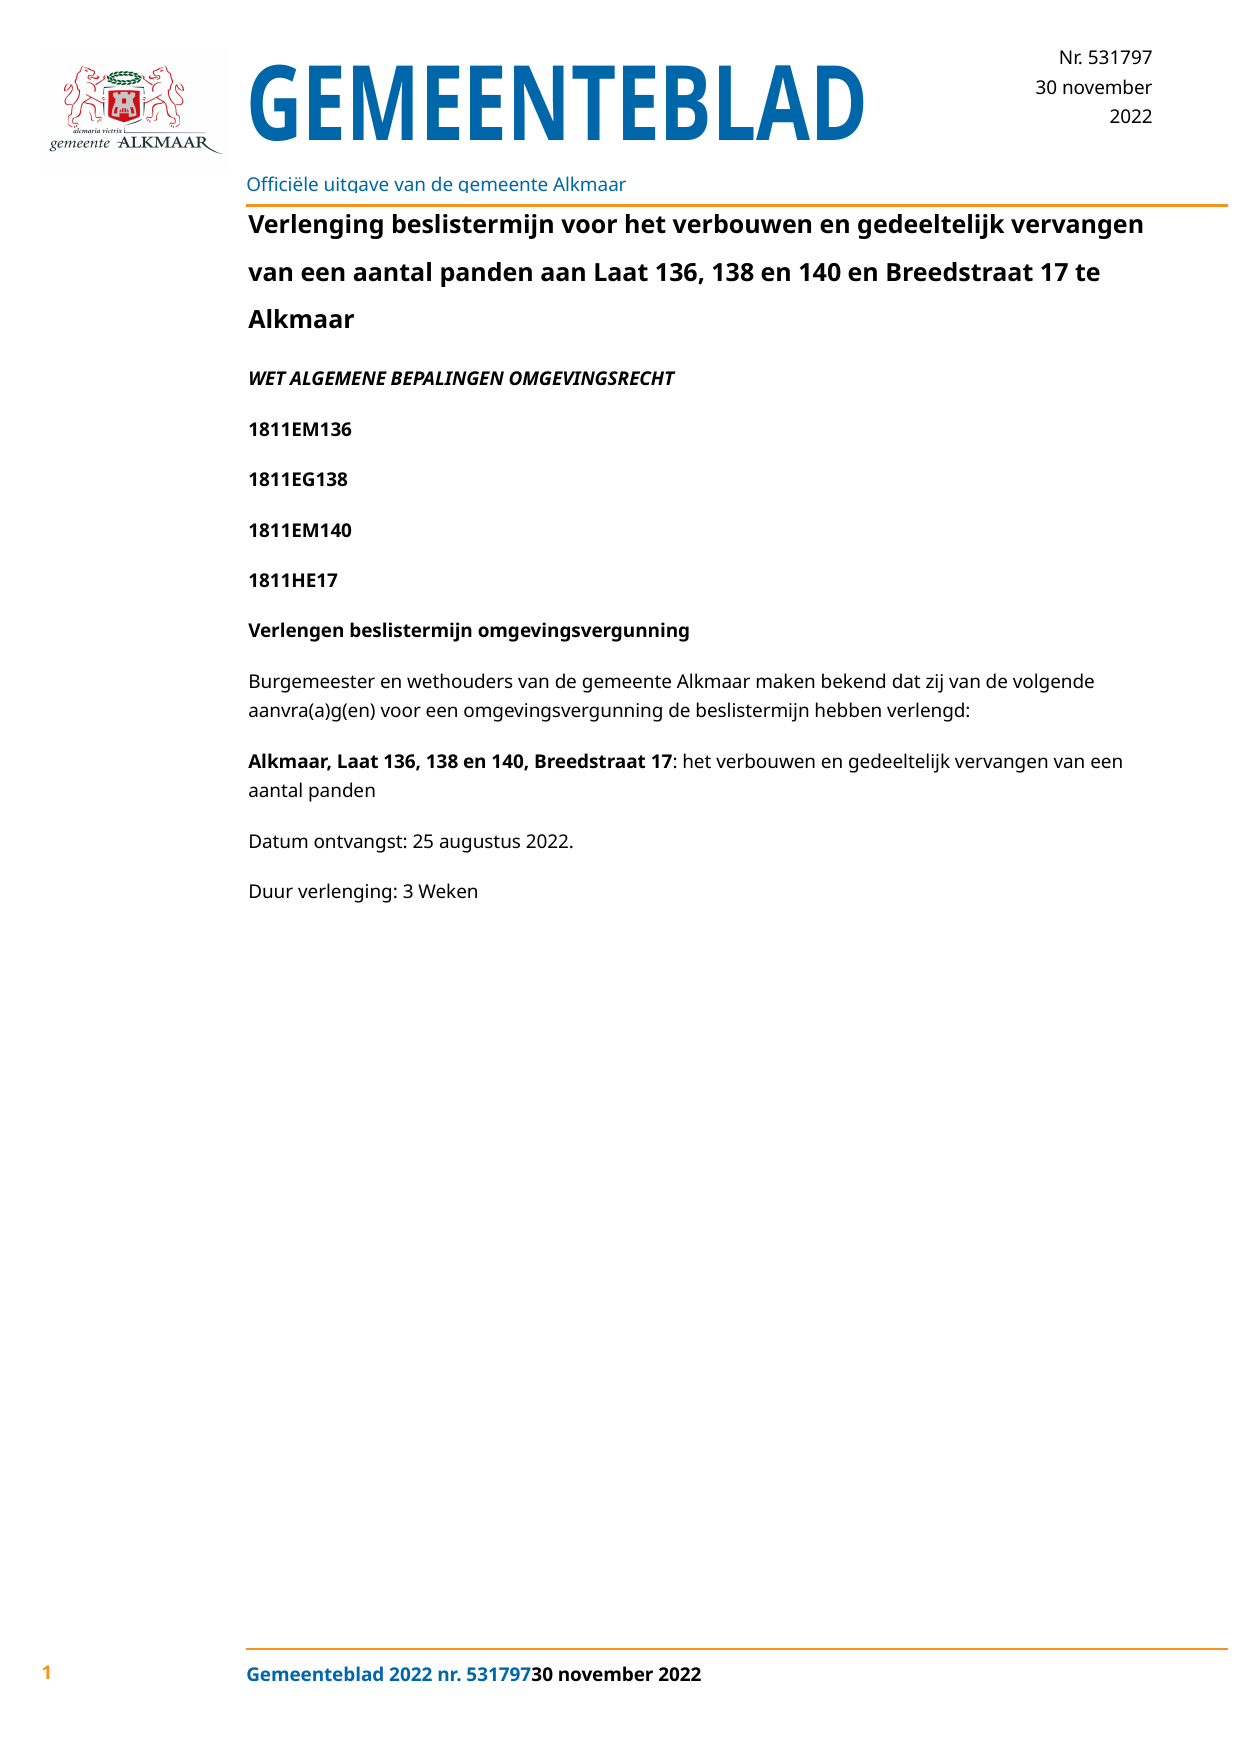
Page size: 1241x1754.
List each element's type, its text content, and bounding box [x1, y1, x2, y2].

text WET ALGEMENE BEPALINGEN OMGEVINGSRECHT [248, 366, 1152, 391]
text Verlengen beslistermijn omgevingsvergunning [248, 618, 1152, 643]
text Duur verlenging: 3 Weken [248, 878, 1152, 904]
text 1811EM140 [248, 517, 1152, 542]
text 1811EG138 [248, 466, 1152, 492]
text 1811HE17 [248, 567, 1152, 593]
text Alkmaar, Laat 136, 138 en 140, Breedstraat 17: het verbouwen en gedeeltelijk vervangen van een aantal panden [248, 748, 1152, 803]
text Verlenging beslistermijn voor het verbouwen en gedeeltelijk vervangen van een aantal panden aan Laat 136, 138 en 140 en Breedstraat 17 te Alkmaar [248, 207, 1152, 336]
text 1811EM136 [248, 416, 1152, 442]
picture [41, 47, 231, 172]
text Burgemeester en wethouders van de gemeente Alkmaar maken bekend dat zij van de volgende aanvra(a)g(en) voor een omgevingsvergunning de beslistermijn hebben verlengd: [248, 668, 1152, 723]
text Datum ontvangst: 25 augustus 2022. [248, 828, 1152, 854]
